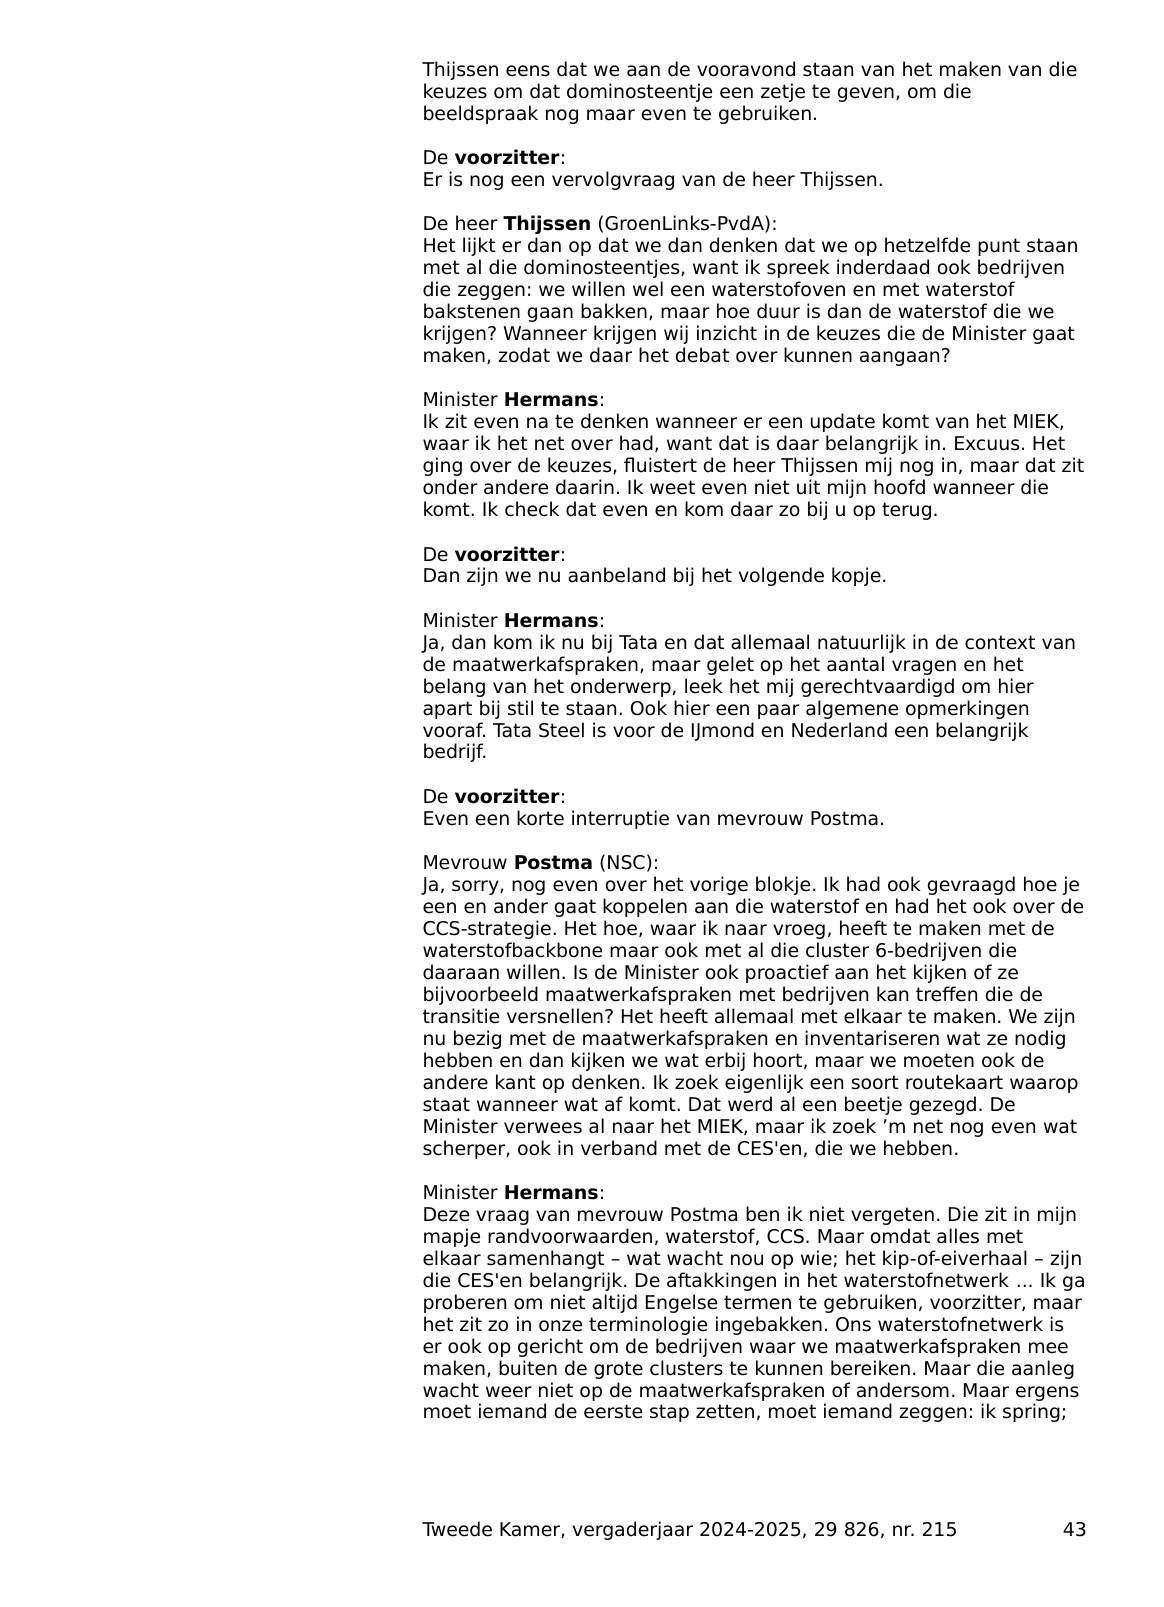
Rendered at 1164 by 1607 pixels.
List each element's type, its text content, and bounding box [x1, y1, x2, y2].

text De voorzitter: [422, 543, 1087, 565]
text Minister Hermans: [422, 1182, 1087, 1204]
text Minister Hermans: [422, 609, 1087, 632]
text Mevrouw Postma (NSC): [422, 852, 1087, 874]
text Minister Hermans: [422, 389, 1087, 411]
text Ja, dan kom ik nu bij Tata en dat allemaal natuurlijk in de context van de maatwerkafspraken, maar gelet op het aantal vragen en het belang van het onderwerp, leek het mij gerechtvaardigd om hier apart bij stil te staan. Ook hier een paar algemene opmerkingen vooraf. Tata Steel is voor de IJmond en Nederland een belangrijk bedrijf. [422, 632, 1087, 763]
text De heer Thijssen (GroenLinks-PvdA): [422, 213, 1087, 235]
text Dan zijn we nu aanbeland bij het volgende kopje. [422, 565, 1087, 587]
text De voorzitter: [422, 786, 1087, 808]
text Het lijkt er dan op dat we dan denken dat we op hetzelfde punt staan met al die dominosteentjes, want ik spreek inderdaad ook bedrijven die zeggen: we willen wel een waterstofoven en met waterstof bakstenen gaan bakken, maar hoe duur is dan de waterstof die we krijgen? Wanneer krijgen wij inzicht in de keuzes die de Minister gaat maken, zodat we daar het debat over kunnen aangaan? [422, 235, 1087, 367]
text Even een korte interruptie van mevrouw Postma. [422, 808, 1087, 829]
text De voorzitter: [422, 147, 1087, 169]
text Thijssen eens dat we aan de vooravond staan van het maken van die keuzes om dat dominosteentje een zetje te geven, om die beeldspraak nog maar even te gebruiken. [422, 59, 1087, 125]
text Deze vraag van mevrouw Postma ben ik niet vergeten. Die zit in mijn mapje randvoorwaarden, waterstof, CCS. Maar omdat alles met elkaar samenhangt – wat wacht nou op wie; het kip-of-eiverhaal – zijn die CES'en belangrijk. De aftakkingen in het waterstofnetwerk ... Ik ga proberen om niet altijd Engelse termen te gebruiken, voorzitter, maar het zit zo in onze terminologie ingebakken. Ons waterstofnetwerk is er ook op gericht om de bedrijven waar we maatwerkafspraken mee maken, buiten de grote clusters te kunnen bereiken. Maar die aanleg wacht weer niet op de maatwerkafspraken of andersom. Maar ergens moet iemand de eerste stap zetten, moet iemand zeggen: ik spring; [422, 1204, 1087, 1423]
text Er is nog een vervolgvraag van de heer Thijssen. [422, 169, 1087, 191]
text Ik zit even na te denken wanneer er een update komt van het MIEK, waar ik het net over had, want dat is daar belangrijk in. Excuus. Het ging over de keuzes, fluistert de heer Thijssen mij nog in, maar dat zit onder andere daarin. Ik weet even niet uit mijn hoofd wanneer die komt. Ik check dat even en kom daar zo bij u op terug. [422, 411, 1087, 521]
text Ja, sorry, nog even over het vorige blokje. Ik had ook gevraagd hoe je een en ander gaat koppelen aan die waterstof en had het ook over de CCS-strategie. Het hoe, waar ik naar vroeg, heeft te maken met de waterstofbackbone maar ook met al die cluster 6-bedrijven die daaraan willen. Is de Minister ook proactief aan het kijken of ze bijvoorbeeld maatwerkafspraken met bedrijven kan treffen die de transitie versnellen? Het heeft allemaal met elkaar te maken. We zijn nu bezig met de maatwerkafspraken en inventariseren wat ze nodig hebben en dan kijken we wat erbij hoort, maar we moeten ook de andere kant op denken. Ik zoek eigenlijk een soort routekaart waarop staat wanneer wat af komt. Dat werd al een beetje gezegd. De Minister verwees al naar het MIEK, maar ik zoek ’m net nog even wat scherper, ook in verband met de CES'en, die we hebben. [422, 874, 1087, 1159]
